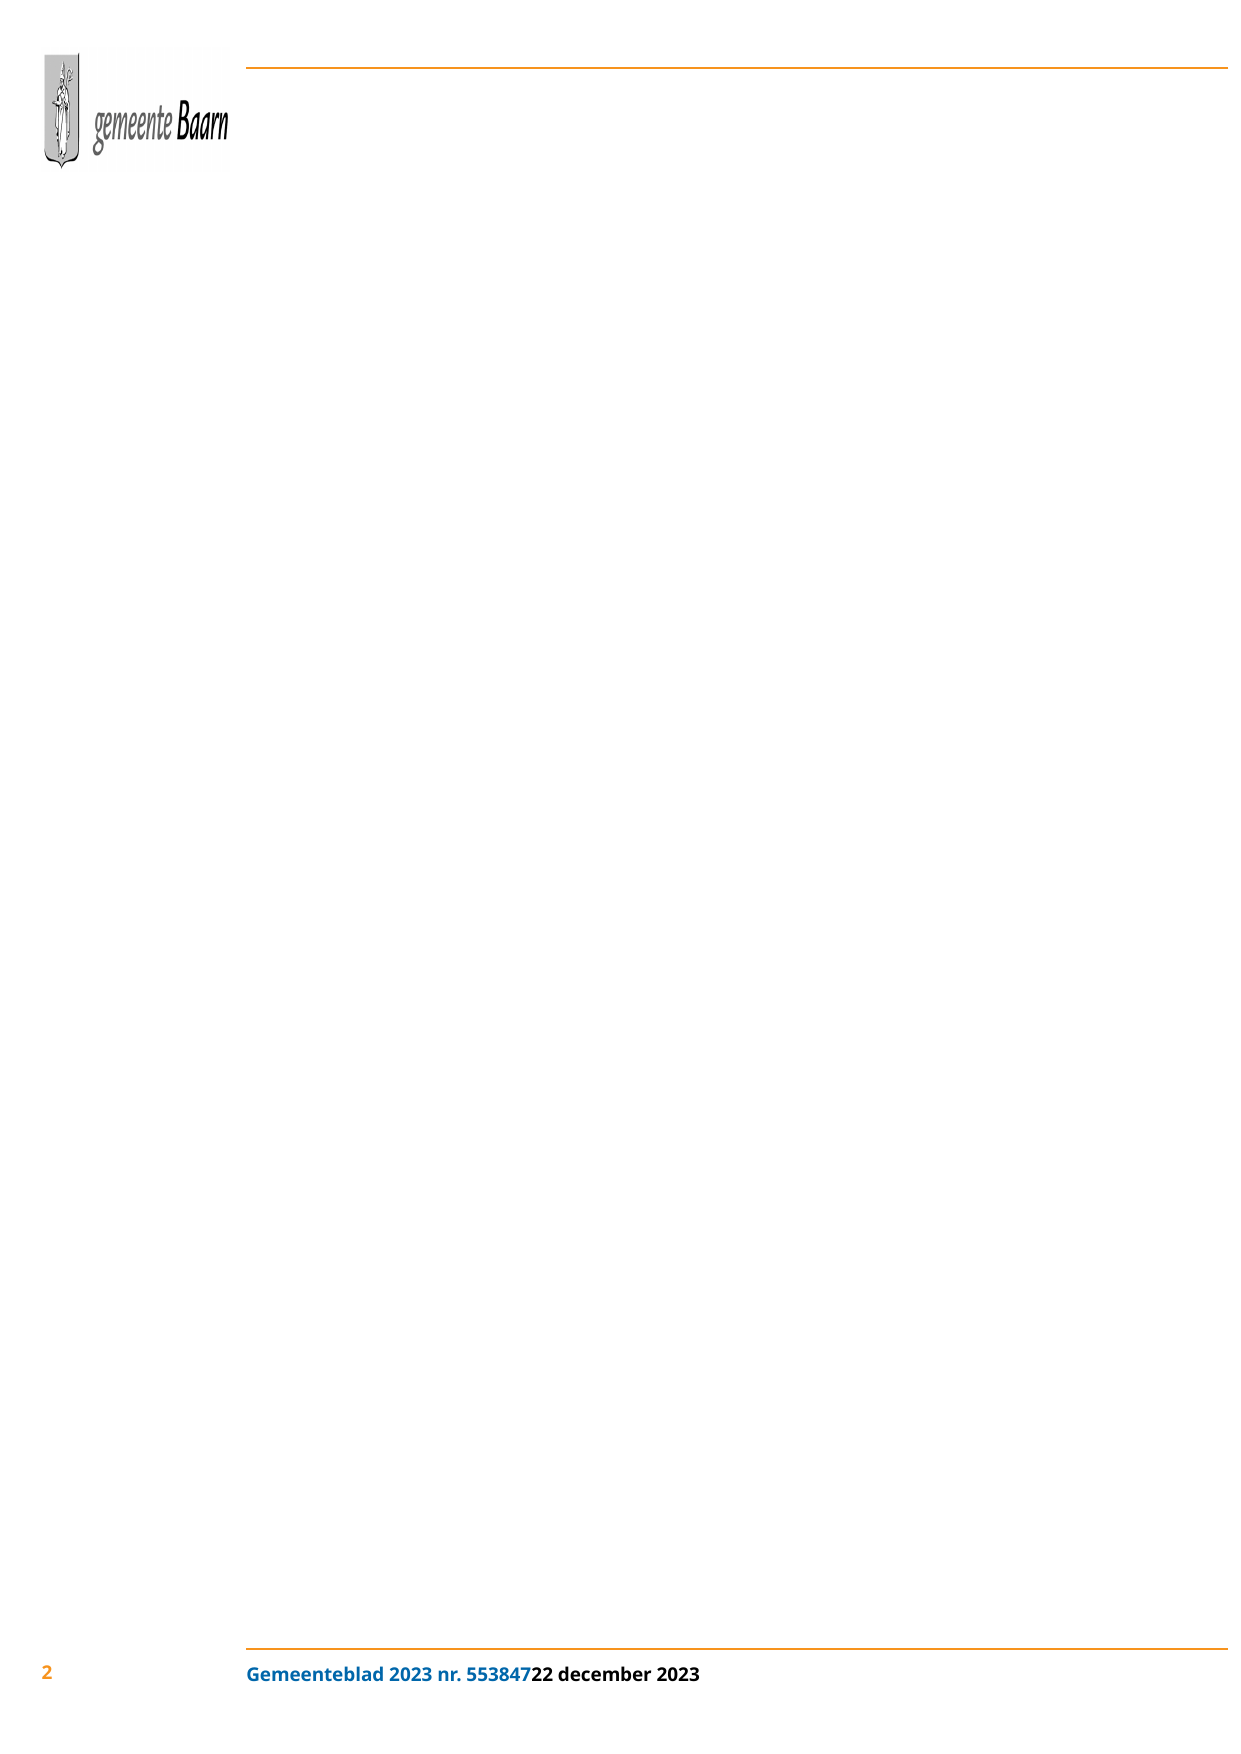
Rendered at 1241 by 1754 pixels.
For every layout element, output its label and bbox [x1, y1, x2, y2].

picture [41, 47, 231, 172]
